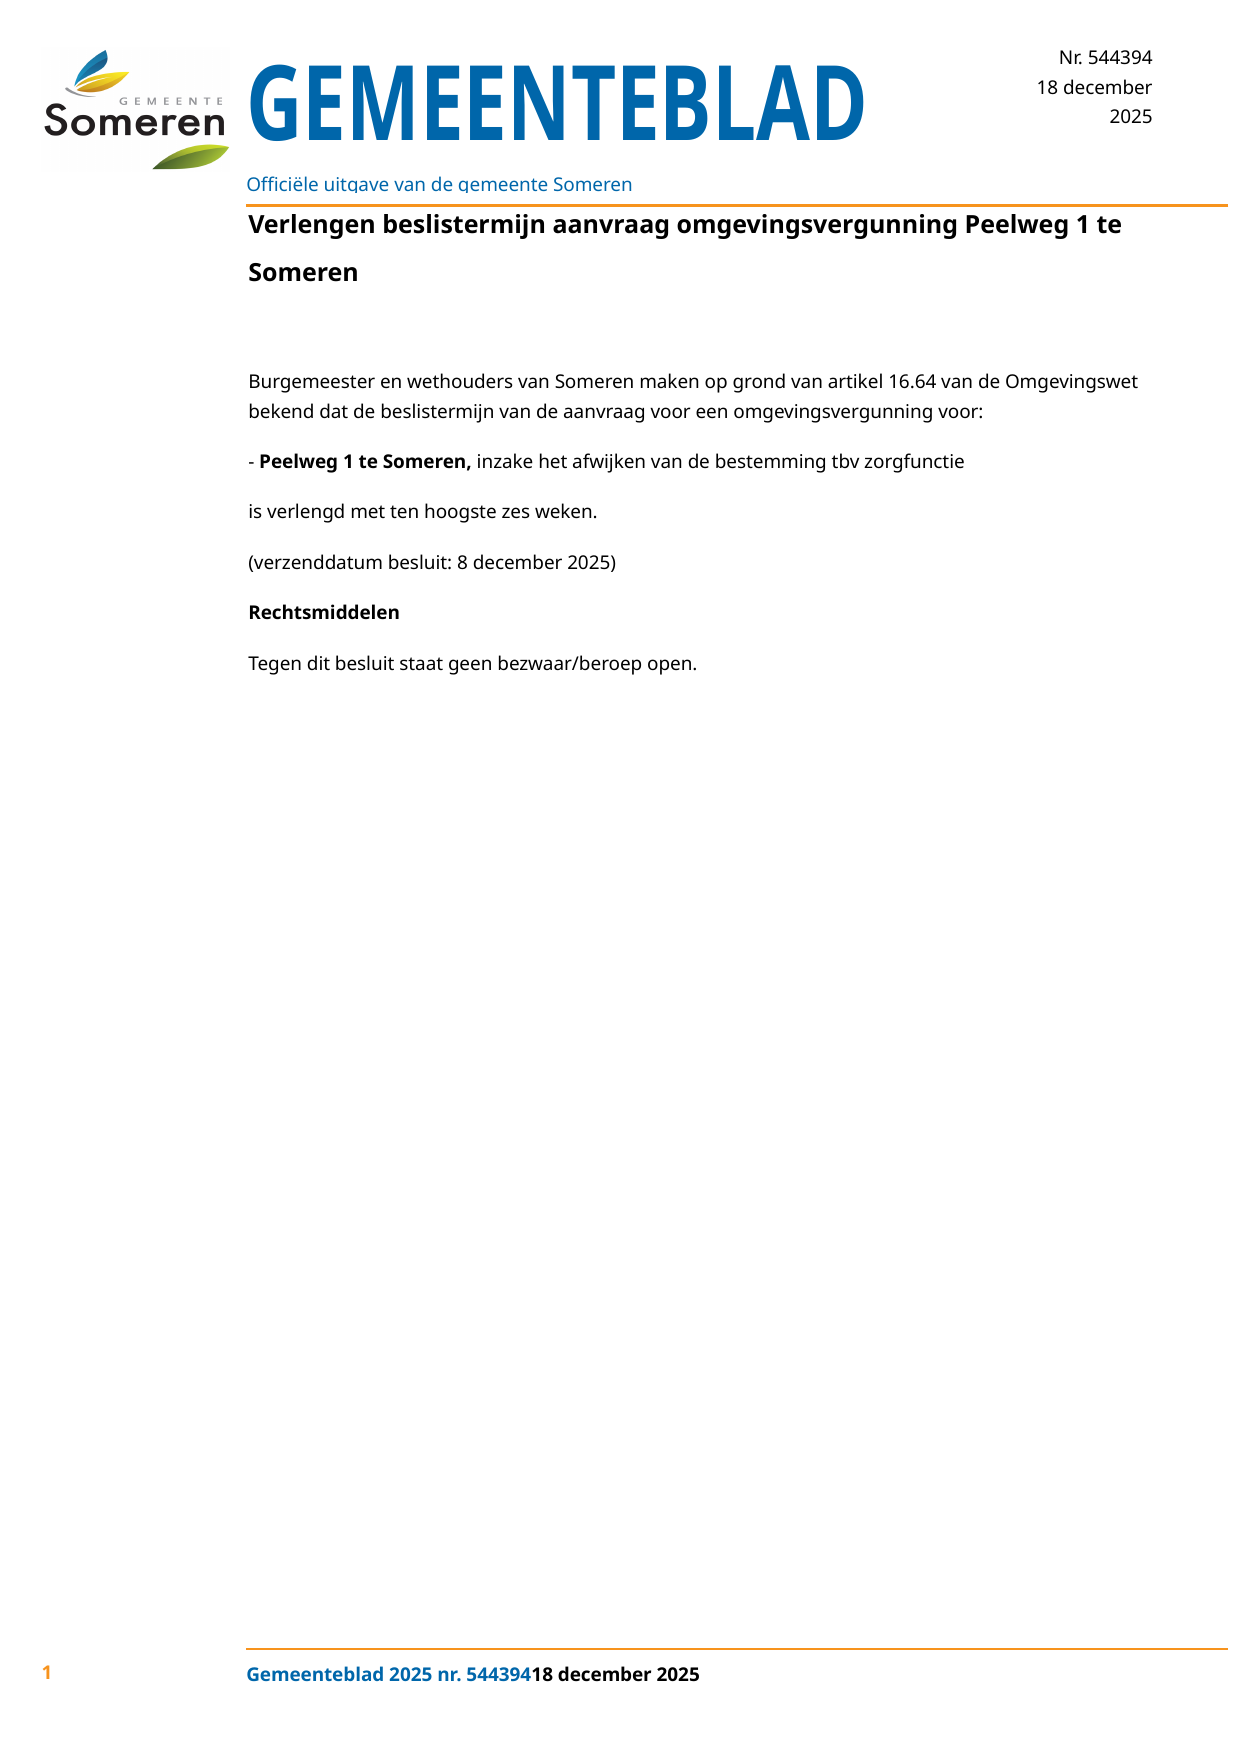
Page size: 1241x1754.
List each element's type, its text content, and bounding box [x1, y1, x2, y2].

text Rechtsmiddelen [248, 599, 1152, 625]
text - Peelweg 1 te Someren, inzake het afwijken van de bestemming tbv zorgfunctie [248, 448, 1152, 474]
text Tegen dit besluit staat geen bezwaar/beroep open. [248, 650, 1152, 676]
picture [41, 47, 231, 172]
text (verzenddatum besluit: 8 december 2025) [248, 549, 1152, 575]
text is verlengd met ten hoogste zes weken. [248, 499, 1152, 524]
text Verlengen beslistermijn aanvraag omgevingsvergunning Peelweg 1 te Someren [248, 207, 1152, 288]
text Burgemeester en wethouders van Someren maken op grond van artikel 16.64 van de Omgevingswet bekend dat de beslistermijn van de aanvraag voor een omgevingsvergunning voor: [248, 368, 1152, 424]
